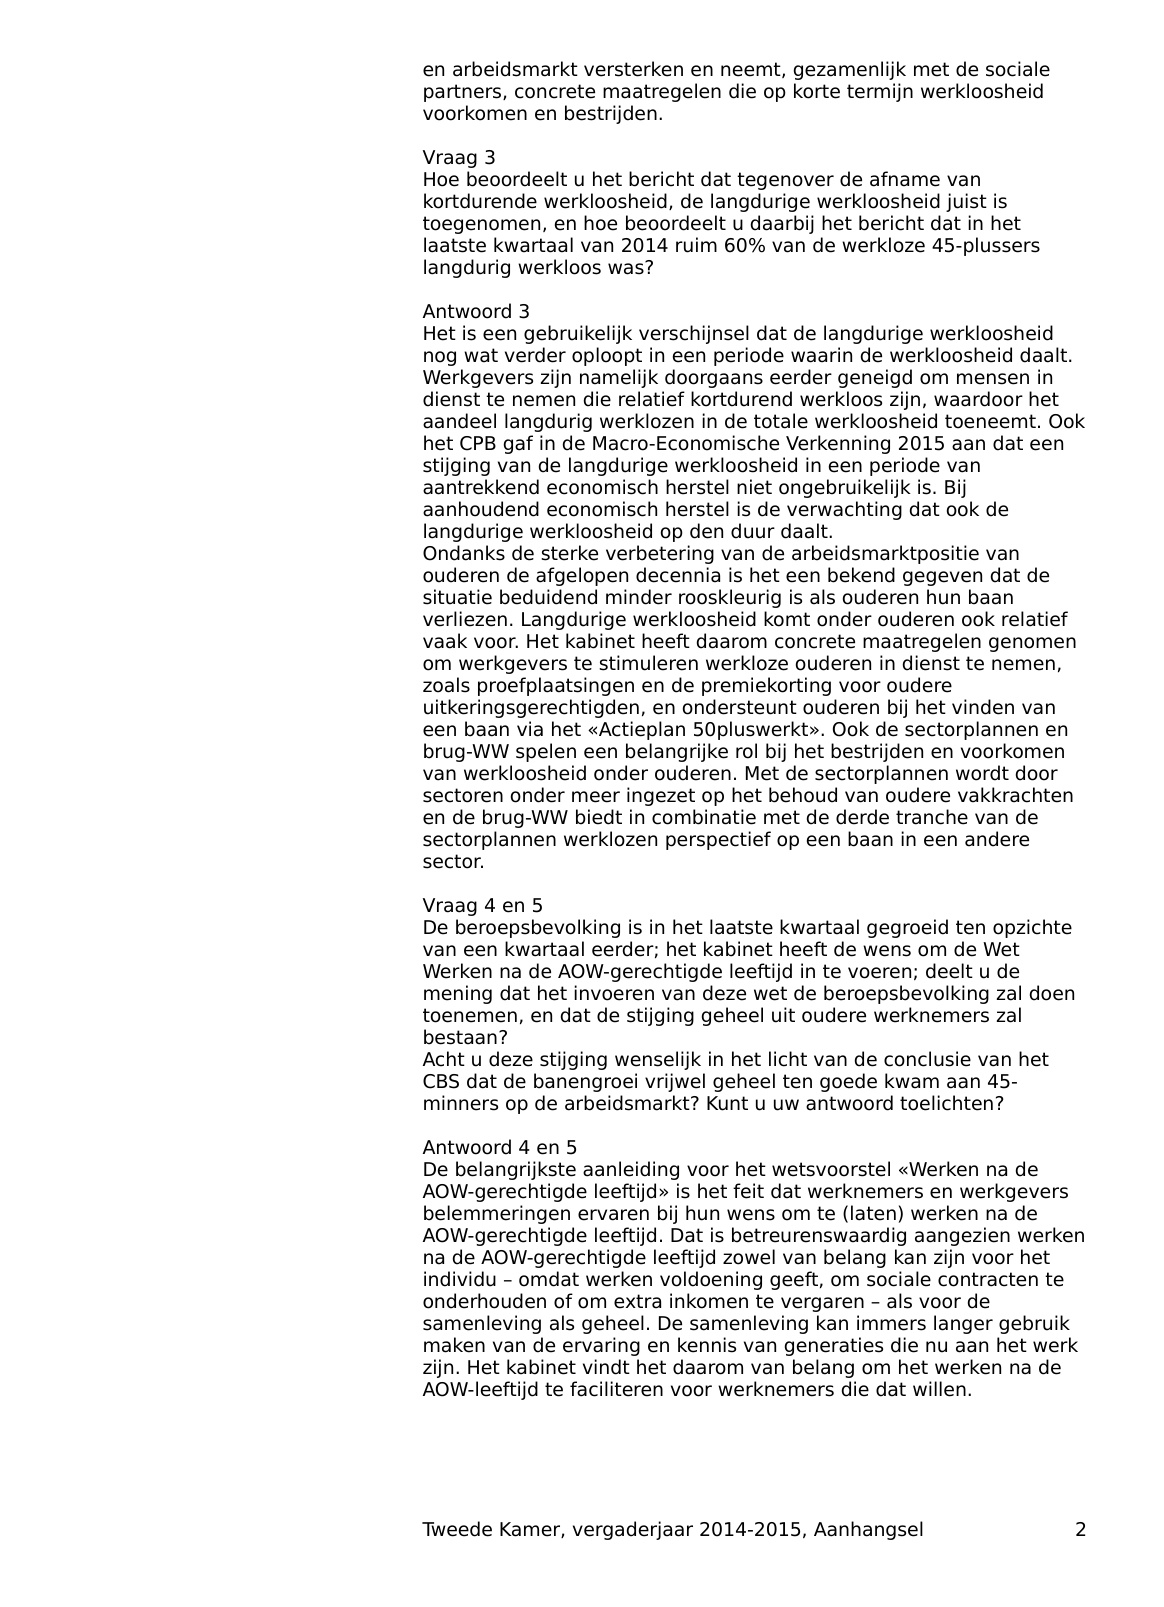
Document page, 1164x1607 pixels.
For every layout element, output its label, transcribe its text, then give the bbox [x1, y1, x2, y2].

text Vraag 4 en 5 [422, 895, 1087, 917]
text Vraag 3 [422, 147, 1087, 169]
text Antwoord 4 en 5 [422, 1137, 1087, 1159]
text Ondanks de sterke verbetering van de arbeidsmarktpositie van ouderen de afgelopen decennia is het een bekend gegeven dat de situatie beduidend minder rooskleurig is als ouderen hun baan verliezen. Langdurige werkloosheid komt onder ouderen ook relatief vaak voor. Het kabinet heeft daarom concrete maatregelen genomen om werkgevers te stimuleren werkloze ouderen in dienst te nemen, zoals proefplaatsingen en de premiekorting voor oudere uitkeringsgerechtigden, en ondersteunt ouderen bij het vinden van een baan via het «Actieplan 50pluswerkt». Ook de sectorplannen en brug-WW spelen een belangrijke rol bij het bestrijden en voorkomen van werkloosheid onder ouderen. Met de sectorplannen wordt door sectoren onder meer ingezet op het behoud van oudere vakkrachten en de brug-WW biedt in combinatie met de derde tranche van de sectorplannen werklozen perspectief op een baan in een andere sector. [422, 543, 1087, 873]
text De beroepsbevolking is in het laatste kwartaal gegroeid ten opzichte van een kwartaal eerder; het kabinet heeft de wens om de Wet Werken na de AOW-gerechtigde leeftijd in te voeren; deelt u de mening dat het invoeren van deze wet de beroepsbevolking zal doen toenemen, en dat de stijging geheel uit oudere werknemers zal bestaan? [422, 917, 1087, 1049]
text Antwoord 3 [422, 301, 1087, 323]
text Het is een gebruikelijk verschijnsel dat de langdurige werkloosheid nog wat verder oploopt in een periode waarin de werkloosheid daalt. Werkgevers zijn namelijk doorgaans eerder geneigd om mensen in dienst te nemen die relatief kortdurend werkloos zijn, waardoor het aandeel langdurig werklozen in de totale werkloosheid toeneemt. Ook het CPB gaf in de Macro-Economische Verkenning 2015 aan dat een stijging van de langdurige werkloosheid in een periode van aantrekkend economisch herstel niet ongebruikelijk is. Bij aanhoudend economisch herstel is de verwachting dat ook de langdurige werkloosheid op den duur daalt. [422, 323, 1087, 543]
text Acht u deze stijging wenselijk in het licht van de conclusie van het CBS dat de banengroei vrijwel geheel ten goede kwam aan 45-minners op de arbeidsmarkt? Kunt u uw antwoord toelichten? [422, 1049, 1087, 1115]
text De belangrijkste aanleiding voor het wetsvoorstel «Werken na de AOW-gerechtigde leeftijd» is het feit dat werknemers en werkgevers belemmeringen ervaren bij hun wens om te (laten) werken na de AOW-gerechtigde leeftijd. Dat is betreurenswaardig aangezien werken na de AOW-gerechtigde leeftijd zowel van belang kan zijn voor het individu – omdat werken voldoening geeft, om sociale contracten te onderhouden of om extra inkomen te vergaren – als voor de samenleving als geheel. De samenleving kan immers langer gebruik maken van de ervaring en kennis van generaties die nu aan het werk zijn. Het kabinet vindt het daarom van belang om het werken na de AOW-leeftijd te faciliteren voor werknemers die dat willen. [422, 1159, 1087, 1401]
text en arbeidsmarkt versterken en neemt, gezamenlijk met de sociale partners, concrete maatregelen die op korte termijn werkloosheid voorkomen en bestrijden. [422, 59, 1087, 125]
text Hoe beoordeelt u het bericht dat tegenover de afname van kortdurende werkloosheid, de langdurige werkloosheid juist is toegenomen, en hoe beoordeelt u daarbij het bericht dat in het laatste kwartaal van 2014 ruim 60% van de werkloze 45-plussers langdurig werkloos was? [422, 169, 1087, 279]
